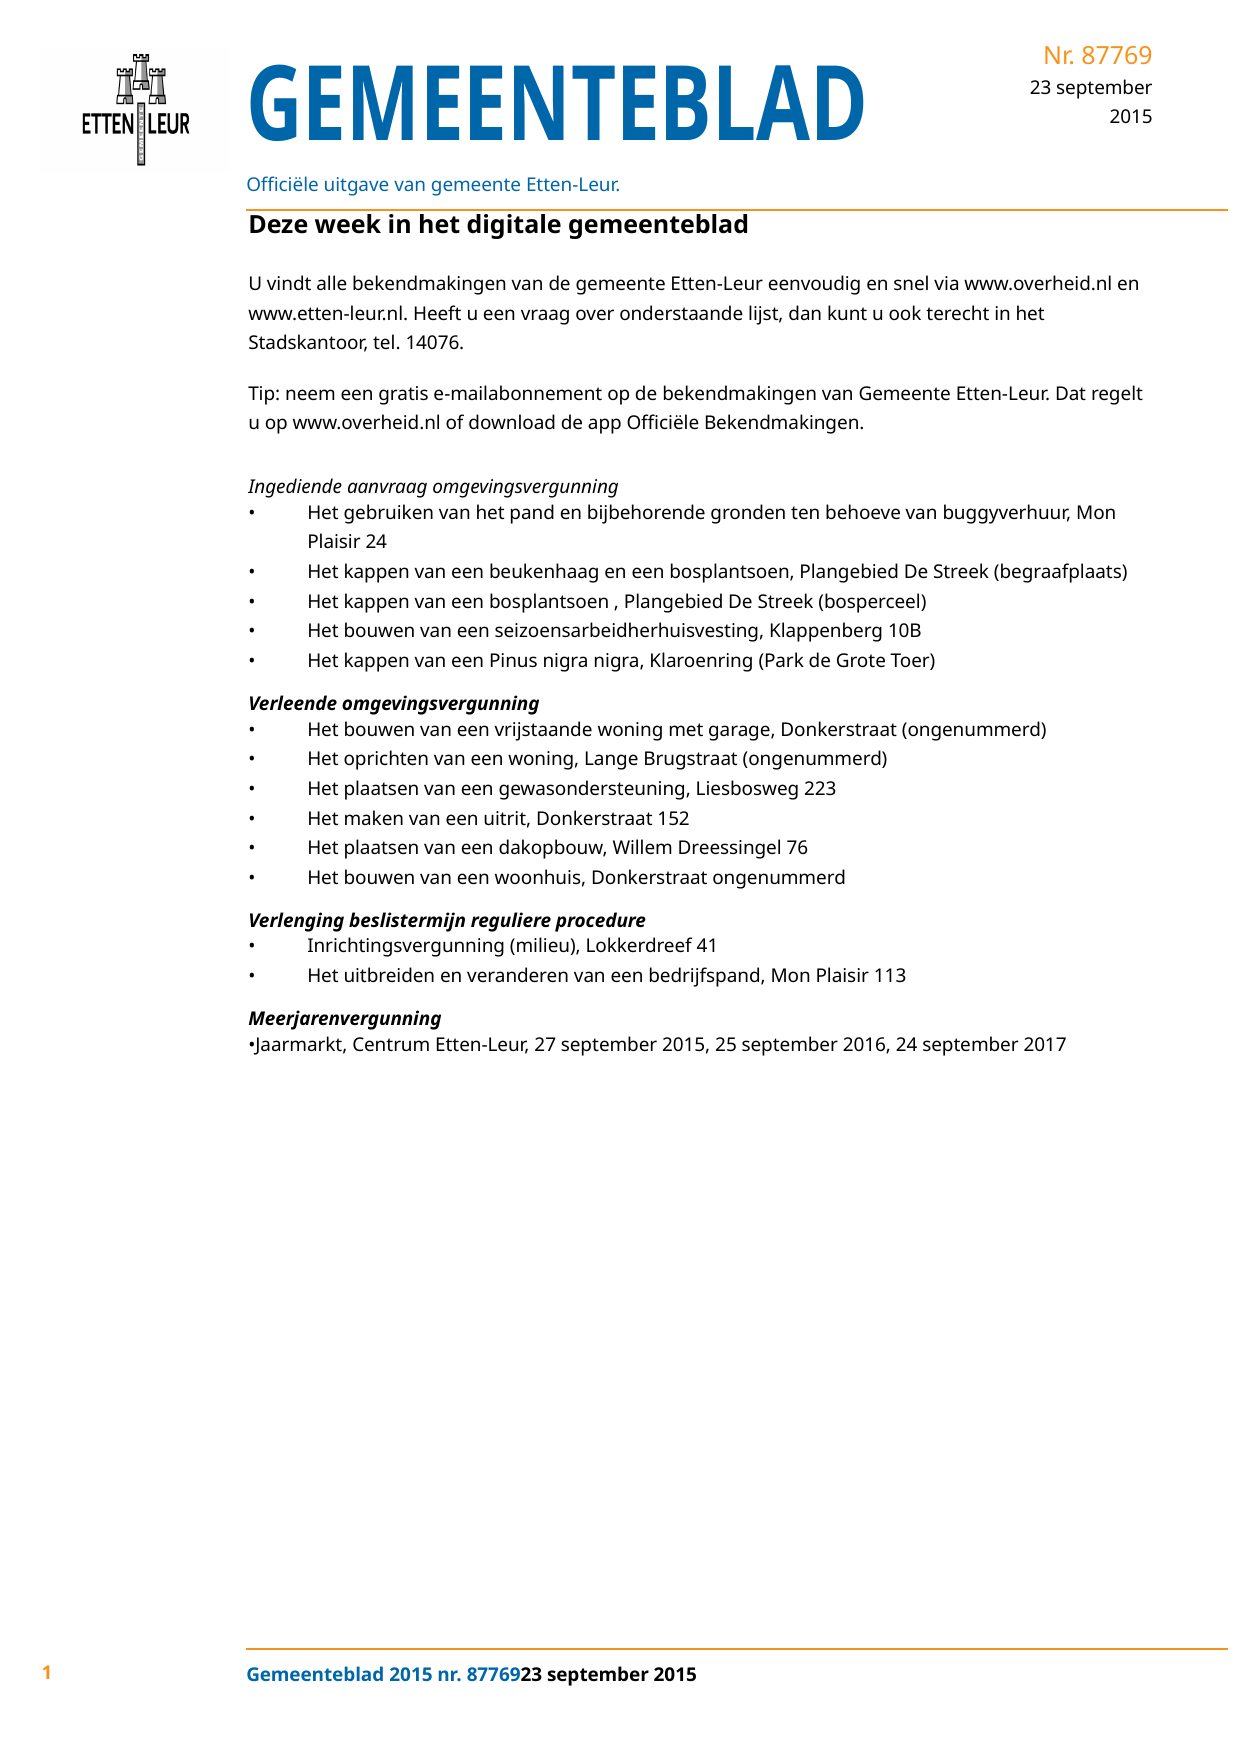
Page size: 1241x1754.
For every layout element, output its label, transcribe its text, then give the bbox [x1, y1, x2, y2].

text Verlenging beslistermijn reguliere procedure [248, 907, 1152, 933]
list Het bouwen van een vrijstaande woning met garage, Donkerstraat (ongenummerd) [248, 716, 1152, 742]
list Het maken van een uitrit, Donkerstraat 152 [248, 805, 1152, 830]
list Het uitbreiden en veranderen van een bedrijfspand, Mon Plaisir 113 [248, 962, 1152, 988]
list Het gebruiken van het pand en bijbehorende gronden ten behoeve van buggyverhuur, Mon Plaisir 24 [248, 499, 1152, 554]
list Het plaatsen van een dakopbouw, Willem Dreessingel 76 [248, 834, 1152, 860]
list Het kappen van een Pinus nigra nigra, Klaroenring (Park de Grote Toer) [248, 647, 1152, 673]
picture [41, 47, 231, 172]
text U vindt alle bekendmakingen van de gemeente Etten-Leur eenvoudig en snel via www.overheid.nl en www.etten-leur.nl. Heeft u een vraag over onderstaande lijst, dan kunt u ook terecht in het Stadskantoor, tel. 14076. [248, 270, 1152, 355]
text Deze week in het digitale gemeenteblad [248, 211, 1152, 241]
text Verleende omgevingsvergunning [248, 690, 1152, 716]
text Meerjarenvergunning [248, 1005, 1152, 1031]
list Het bouwen van een woonhuis, Donkerstraat ongenummerd [248, 864, 1152, 889]
text •Jaarmarkt, Centrum Etten-Leur, 27 september 2015, 25 september 2016, 24 september 2017 [248, 1031, 1152, 1057]
list Het kappen van een bosplantsoen , Plangebied De Streek (bosperceel) [248, 588, 1152, 614]
list Het oprichten van een woning, Lange Brugstraat (ongenummerd) [248, 746, 1152, 771]
list Het kappen van een beukenhaag en een bosplantsoen, Plangebied De Streek (begraafplaats) [248, 558, 1152, 584]
list Inrichtingsvergunning (milieu), Lokkerdreef 41 [248, 933, 1152, 958]
text Tip: neem een gratis e-mailabonnement op de bekendmakingen van Gemeente Etten-Leur. Dat regelt u op www.overheid.nl of download de app Officiële Bekendmakingen. [248, 380, 1152, 435]
list Het plaatsen van een gewasondersteuning, Liesbosweg 223 [248, 775, 1152, 801]
list Het bouwen van een seizoensarbeidherhuisvesting, Klappenberg 10B [248, 617, 1152, 643]
text Ingediende aanvraag omgevingsvergunning [248, 473, 1152, 499]
